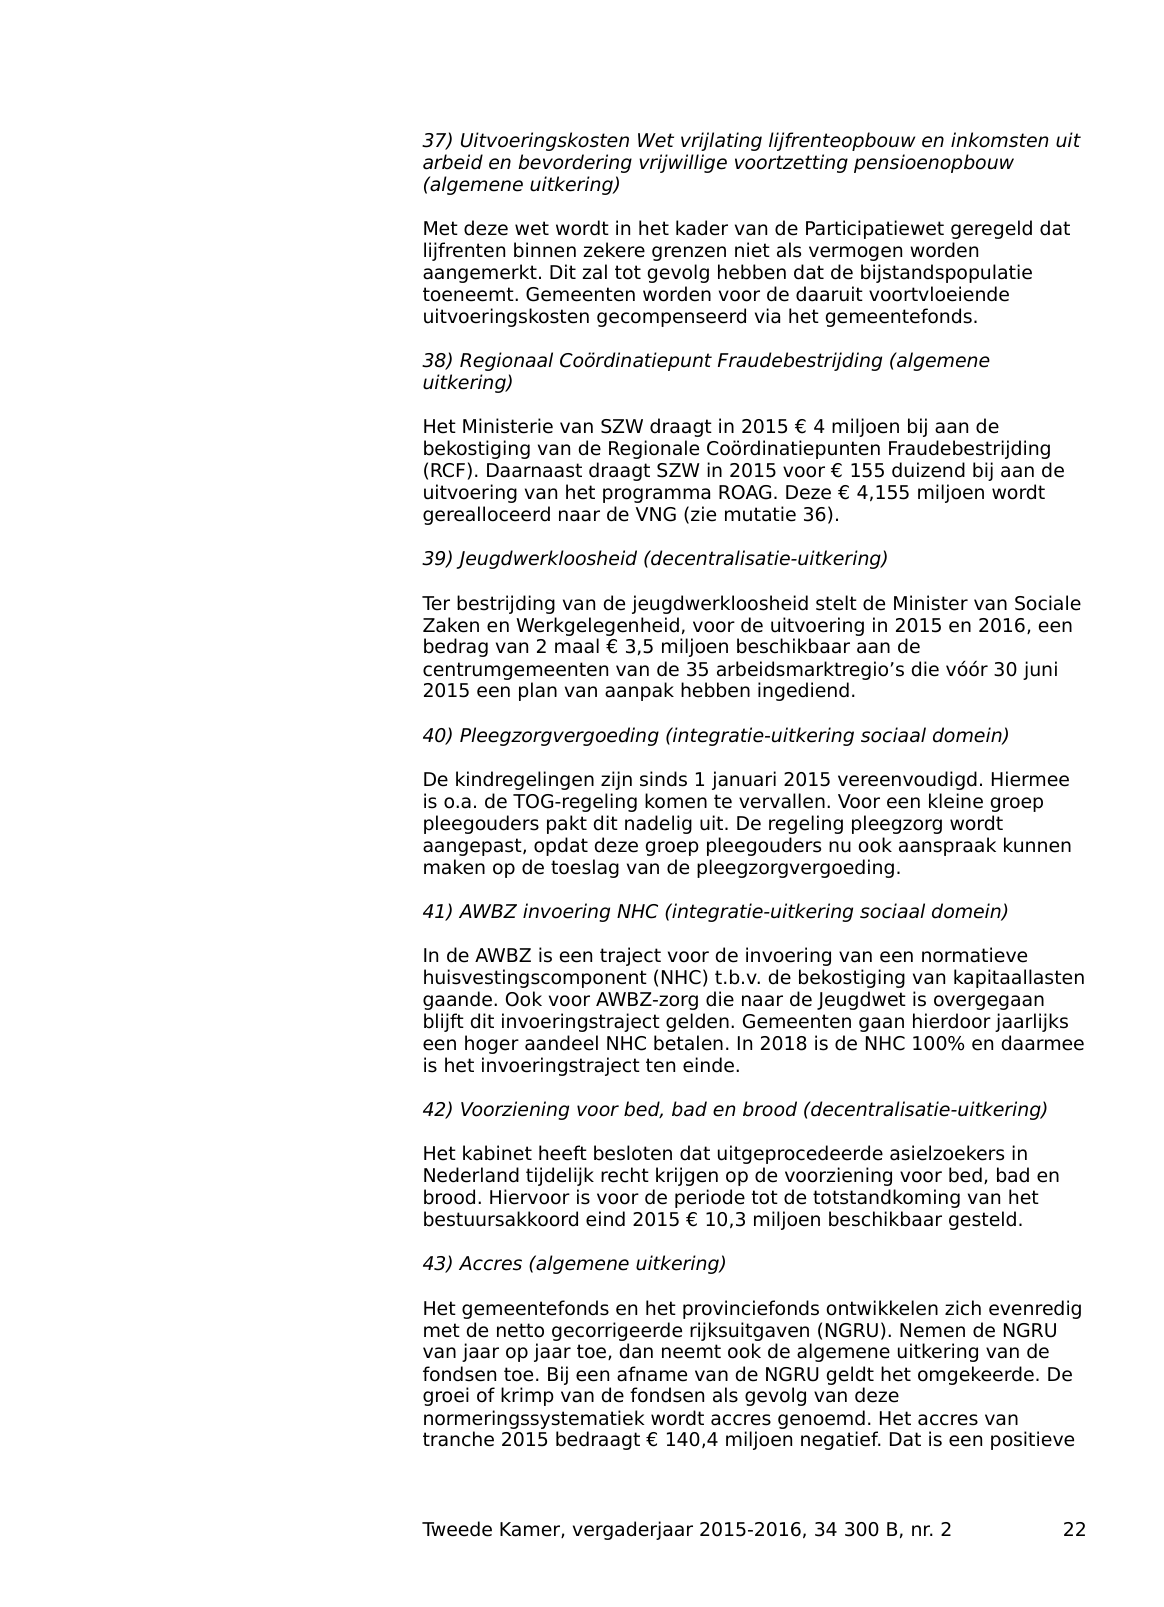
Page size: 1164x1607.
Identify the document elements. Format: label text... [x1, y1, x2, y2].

text Ter bestrijding van de jeugdwerkloosheid stelt de Minister van Sociale Zaken en Werkgelegenheid, voor de uitvoering in 2015 en 2016, een bedrag van 2 maal € 3,5 miljoen beschikbaar aan de centrumgemeenten van de 35 arbeidsmarktregio’s die vóór 30 juni 2015 een plan van aanpak hebben ingediend. [422, 592, 1087, 702]
text Het gemeentefonds en het provinciefonds ontwikkelen zich evenredig met de netto gecorrigeerde rijksuitgaven (NGRU). Nemen de NGRU van jaar op jaar toe, dan neemt ook de algemene uitkering van de fondsen toe. Bij een afname van de NGRU geldt het omgekeerde. De groei of krimp van de fondsen als gevolg van deze normeringssystematiek wordt accres genoemd. Het accres van tranche 2015 bedraagt € 140,4 miljoen negatief. Dat is een positieve [422, 1297, 1087, 1451]
subtitle 43) Accres (algemene uitkering) [422, 1253, 1087, 1275]
subtitle 37) Uitvoeringskosten Wet vrijlating lijfrenteopbouw en inkomsten uit arbeid en bevordering vrijwillige voortzetting pensioenopbouw (algemene uitkering) [422, 130, 1087, 196]
subtitle 39) Jeugdwerkloosheid (decentralisatie-uitkering) [422, 548, 1087, 570]
text Het Ministerie van SZW draagt in 2015 € 4 miljoen bij aan de bekostiging van de Regionale Coördinatiepunten Fraudebestrijding (RCF). Daarnaast draagt SZW in 2015 voor € 155 duizend bij aan de uitvoering van het programma ROAG. Deze € 4,155 miljoen wordt gerealloceerd naar de VNG (zie mutatie 36). [422, 416, 1087, 526]
subtitle 42) Voorziening voor bed, bad en brood (decentralisatie-uitkering) [422, 1099, 1087, 1121]
subtitle 38) Regionaal Coördinatiepunt Fraudebestrijding (algemene uitkering) [422, 350, 1087, 394]
text De kindregelingen zijn sinds 1 januari 2015 vereenvoudigd. Hiermee is o.a. de TOG-regeling komen te vervallen. Voor een kleine groep pleegouders pakt dit nadelig uit. De regeling pleegzorg wordt aangepast, opdat deze groep pleegouders nu ook aanspraak kunnen maken op de toeslag van de pleegzorgvergoeding. [422, 769, 1087, 879]
text In de AWBZ is een traject voor de invoering van een normatieve huisvestingscomponent (NHC) t.b.v. de bekostiging van kapitaallasten gaande. Ook voor AWBZ-zorg die naar de Jeugdwet is overgegaan blijft dit invoeringstraject gelden. Gemeenten gaan hierdoor jaarlijks een hoger aandeel NHC betalen. In 2018 is de NHC 100% en daarmee is het invoeringstraject ten einde. [422, 945, 1087, 1077]
text Het kabinet heeft besloten dat uitgeprocedeerde asielzoekers in Nederland tijdelijk recht krijgen op de voorziening voor bed, bad en brood. Hiervoor is voor de periode tot de totstandkoming van het bestuursakkoord eind 2015 € 10,3 miljoen beschikbaar gesteld. [422, 1143, 1087, 1231]
text Met deze wet wordt in het kader van de Participatiewet geregeld dat lijfrenten binnen zekere grenzen niet als vermogen worden aangemerkt. Dit zal tot gevolg hebben dat de bijstandspopulatie toeneemt. Gemeenten worden voor de daaruit voortvloeiende uitvoeringskosten gecompenseerd via het gemeentefonds. [422, 218, 1087, 328]
subtitle 41) AWBZ invoering NHC (integratie-uitkering sociaal domein) [422, 901, 1087, 923]
subtitle 40) Pleegzorgvergoeding (integratie-uitkering sociaal domein) [422, 724, 1087, 747]
